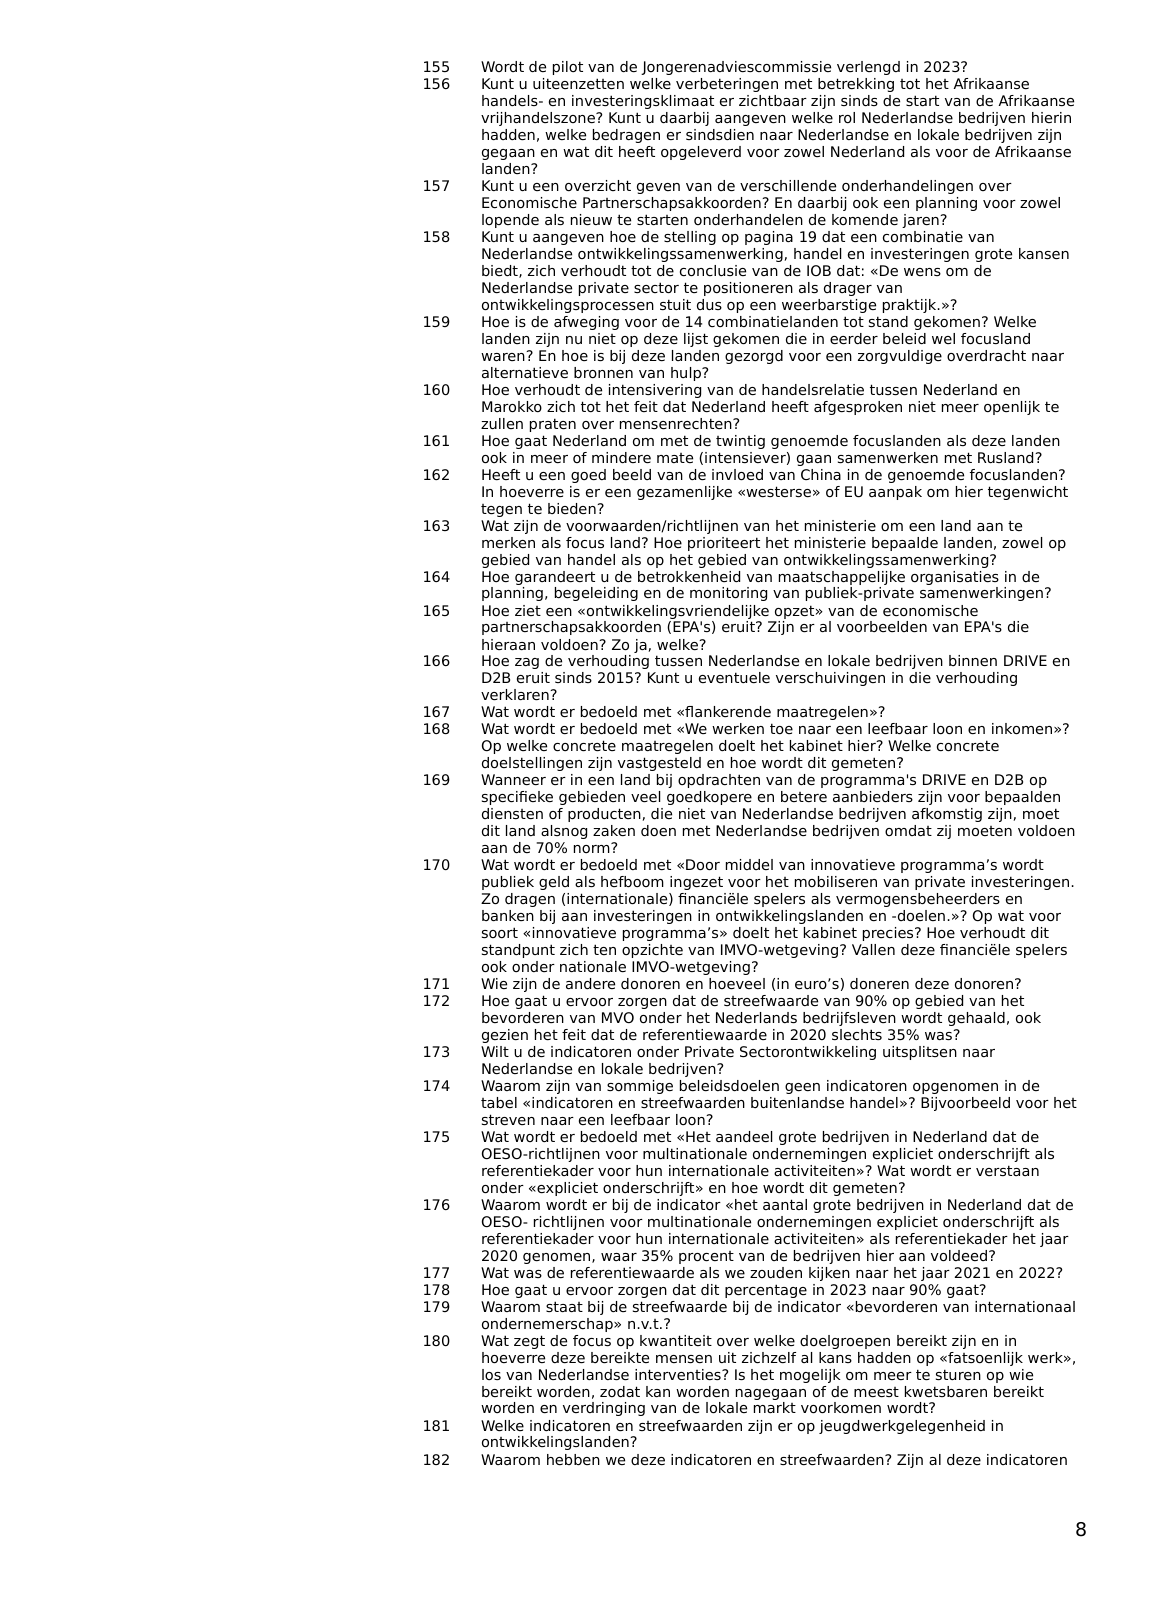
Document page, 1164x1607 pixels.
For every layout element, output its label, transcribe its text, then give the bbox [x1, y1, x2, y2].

table_cell Kunt u uiteenzetten welke verbeteringen met betrekking tot het Afrikaanse handels- en investeringsklimaat er zichtbaar zijn sinds de start van de Afrikaanse vrijhandelszone? Kunt u daarbij aangeven welke rol Nederlandse bedrijven hierin hadden, welke bedragen er sindsdien naar Nederlandse en lokale bedrijven zijn gegaan en wat dit heeft opgeleverd voor zowel Nederland als voor de Afrikaanse landen? [475, 76, 1087, 178]
table_cell Waarom zijn van sommige beleidsdoelen geen indicatoren opgenomen in de tabel «indicatoren en streefwaarden buitenlandse handel»? Bijvoorbeeld voor het streven naar een leefbaar loon? [475, 1078, 1087, 1129]
table_cell Wie zijn de andere donoren en hoeveel (in euro’s) doneren deze donoren? [475, 976, 1087, 993]
table_cell 170 [422, 857, 475, 976]
table_cell 176 [422, 1197, 475, 1264]
table_cell 158 [422, 229, 475, 314]
table_cell 165 [422, 603, 475, 653]
table_cell Wat wordt er bedoeld met «Het aandeel grote bedrijven in Nederland dat de OESO-richtlijnen voor multinationale ondernemingen expliciet onderschrijft als referentiekader voor hun internationale activiteiten»? Wat wordt er verstaan onder «expliciet onderschrijft» en hoe wordt dit gemeten? [475, 1129, 1087, 1197]
table_cell 181 [422, 1418, 475, 1451]
table_cell Waarom hebben we deze indicatoren en streefwaarden? Zijn al deze indicatoren [475, 1451, 1087, 1468]
table_cell Wat wordt er bedoeld met «flankerende maatregelen»? [475, 704, 1087, 721]
table_cell Hoe garandeert u de betrokkenheid van maatschappelijke organisaties in de planning, begeleiding en de monitoring van publiek-private samenwerkingen? [475, 569, 1087, 602]
table_cell 161 [422, 433, 475, 467]
table_cell Hoe ziet een «ontwikkelingsvriendelijke opzet» van de economische partnerschapsakkoorden (EPA's) eruit? Zijn er al voorbeelden van EPA's die hieraan voldoen? Zo ja, welke? [475, 603, 1087, 653]
table_cell Wilt u de indicatoren onder Private Sectorontwikkeling uitsplitsen naar Nederlandse en lokale bedrijven? [475, 1044, 1087, 1078]
table_cell 168 [422, 721, 475, 772]
table_cell 163 [422, 518, 475, 568]
table_cell Hoe gaat Nederland om met de twintig genoemde focuslanden als deze landen ook in meer of mindere mate (intensiever) gaan samenwerken met Rusland? [475, 433, 1087, 467]
table_cell Hoe gaat u ervoor zorgen dat dit percentage in 2023 naar 90% gaat? [475, 1282, 1087, 1298]
table_cell 178 [422, 1282, 475, 1298]
table_cell Hoe is de afweging voor de 14 combinatielanden tot stand gekomen? Welke landen zijn nu niet op deze lijst gekomen die in eerder beleid wel focusland waren? En hoe is bij deze landen gezorgd voor een zorgvuldige overdracht naar alternatieve bronnen van hulp? [475, 314, 1087, 382]
table_cell Hoe gaat u ervoor zorgen dat de streefwaarde van 90% op gebied van het bevorderen van MVO onder het Nederlands bedrijfsleven wordt gehaald, ook gezien het feit dat de referentiewaarde in 2020 slechts 35% was? [475, 993, 1087, 1044]
table_cell Hoe verhoudt de intensivering van de handelsrelatie tussen Nederland en Marokko zich tot het feit dat Nederland heeft afgesproken niet meer openlijk te zullen praten over mensenrechten? [475, 382, 1087, 433]
table_cell 180 [422, 1333, 475, 1417]
table_cell 159 [422, 314, 475, 382]
table_cell Welke indicatoren en streefwaarden zijn er op jeugdwerkgelegenheid in ontwikkelingslanden? [475, 1418, 1087, 1451]
table_cell 177 [422, 1265, 475, 1282]
table_cell Wat wordt er bedoeld met «We werken toe naar een leefbaar loon en inkomen»? Op welke concrete maatregelen doelt het kabinet hier? Welke concrete doelstellingen zijn vastgesteld en hoe wordt dit gemeten? [475, 721, 1087, 772]
table_cell Wordt de pilot van de Jongerenadviescommissie verlengd in 2023? [475, 59, 1087, 76]
table_cell 155 [422, 59, 475, 76]
table_cell Wanneer er in een land bij opdrachten van de programma's DRIVE en D2B op specifieke gebieden veel goedkopere en betere aanbieders zijn voor bepaalden diensten of producten, die niet van Nederlandse bedrijven afkomstig zijn, moet dit land alsnog zaken doen met Nederlandse bedrijven omdat zij moeten voldoen aan de 70% norm? [475, 772, 1087, 857]
table_cell Wat was de referentiewaarde als we zouden kijken naar het jaar 2021 en 2022? [475, 1265, 1087, 1282]
table_cell Waarom wordt er bij de indicator «het aantal grote bedrijven in Nederland dat de OESO- richtlijnen voor multinationale ondernemingen expliciet onderschrijft als referentiekader voor hun internationale activiteiten» als referentiekader het jaar 2020 genomen, waar 35% procent van de bedrijven hier aan voldeed? [475, 1197, 1087, 1264]
table_cell 156 [422, 76, 475, 178]
table_cell 157 [422, 178, 475, 229]
table_cell 171 [422, 976, 475, 993]
table_cell 160 [422, 382, 475, 433]
table_cell Hoe zag de verhouding tussen Nederlandse en lokale bedrijven binnen DRIVE en D2B eruit sinds 2015? Kunt u eventuele verschuivingen in die verhouding verklaren? [475, 653, 1087, 704]
table_cell 172 [422, 993, 475, 1044]
table_cell 175 [422, 1129, 475, 1197]
table_cell 173 [422, 1044, 475, 1078]
table_cell Wat zijn de voorwaarden/richtlijnen van het ministerie om een land aan te merken als focus land? Hoe prioriteert het ministerie bepaalde landen, zowel op gebied van handel als op het gebied van ontwikkelingssamenwerking? [475, 518, 1087, 568]
table_cell 164 [422, 569, 475, 602]
table_cell 179 [422, 1299, 475, 1332]
table_cell 174 [422, 1078, 475, 1129]
table_cell 162 [422, 467, 475, 517]
table_cell 167 [422, 704, 475, 721]
table_cell Heeft u een goed beeld van de invloed van China in de genoemde focuslanden? In hoeverre is er een gezamenlijke «westerse» of EU aanpak om hier tegenwicht tegen te bieden? [475, 467, 1087, 517]
table_cell 182 [422, 1451, 475, 1468]
table_cell 169 [422, 772, 475, 857]
table_cell Waarom staat bij de streefwaarde bij de indicator «bevorderen van internationaal ondernemerschap» n.v.t.? [475, 1299, 1087, 1332]
table_cell Wat wordt er bedoeld met «Door middel van innovatieve programma’s wordt publiek geld als hefboom ingezet voor het mobiliseren van private investeringen. Zo dragen (internationale) financiële spelers als vermogensbeheerders en banken bij aan investeringen in ontwikkelingslanden en -doelen.»? Op wat voor soort «innovatieve programma’s» doelt het kabinet precies? Hoe verhoudt dit standpunt zich ten opzichte van IMVO-wetgeving? Vallen deze financiële spelers ook onder nationale IMVO-wetgeving? [475, 857, 1087, 976]
table_cell Kunt u een overzicht geven van de verschillende onderhandelingen over Economische Partnerschapsakkoorden? En daarbij ook een planning voor zowel lopende als nieuw te starten onderhandelen de komende jaren? [475, 178, 1087, 229]
table_cell Kunt u aangeven hoe de stelling op pagina 19 dat een combinatie van Nederlandse ontwikkelingssamenwerking, handel en investeringen grote kansen biedt, zich verhoudt tot de conclusie van de IOB dat: «De wens om de Nederlandse private sector te positioneren als drager van ontwikkelingsprocessen stuit dus op een weerbarstige praktijk.»? [475, 229, 1087, 314]
table_cell 166 [422, 653, 475, 704]
table_cell Wat zegt de focus op kwantiteit over welke doelgroepen bereikt zijn en in hoeverre deze bereikte mensen uit zichzelf al kans hadden op «fatsoenlijk werk», los van Nederlandse interventies? Is het mogelijk om meer te sturen op wie bereikt worden, zodat kan worden nagegaan of de meest kwetsbaren bereikt worden en verdringing van de lokale markt voorkomen wordt? [475, 1333, 1087, 1417]
